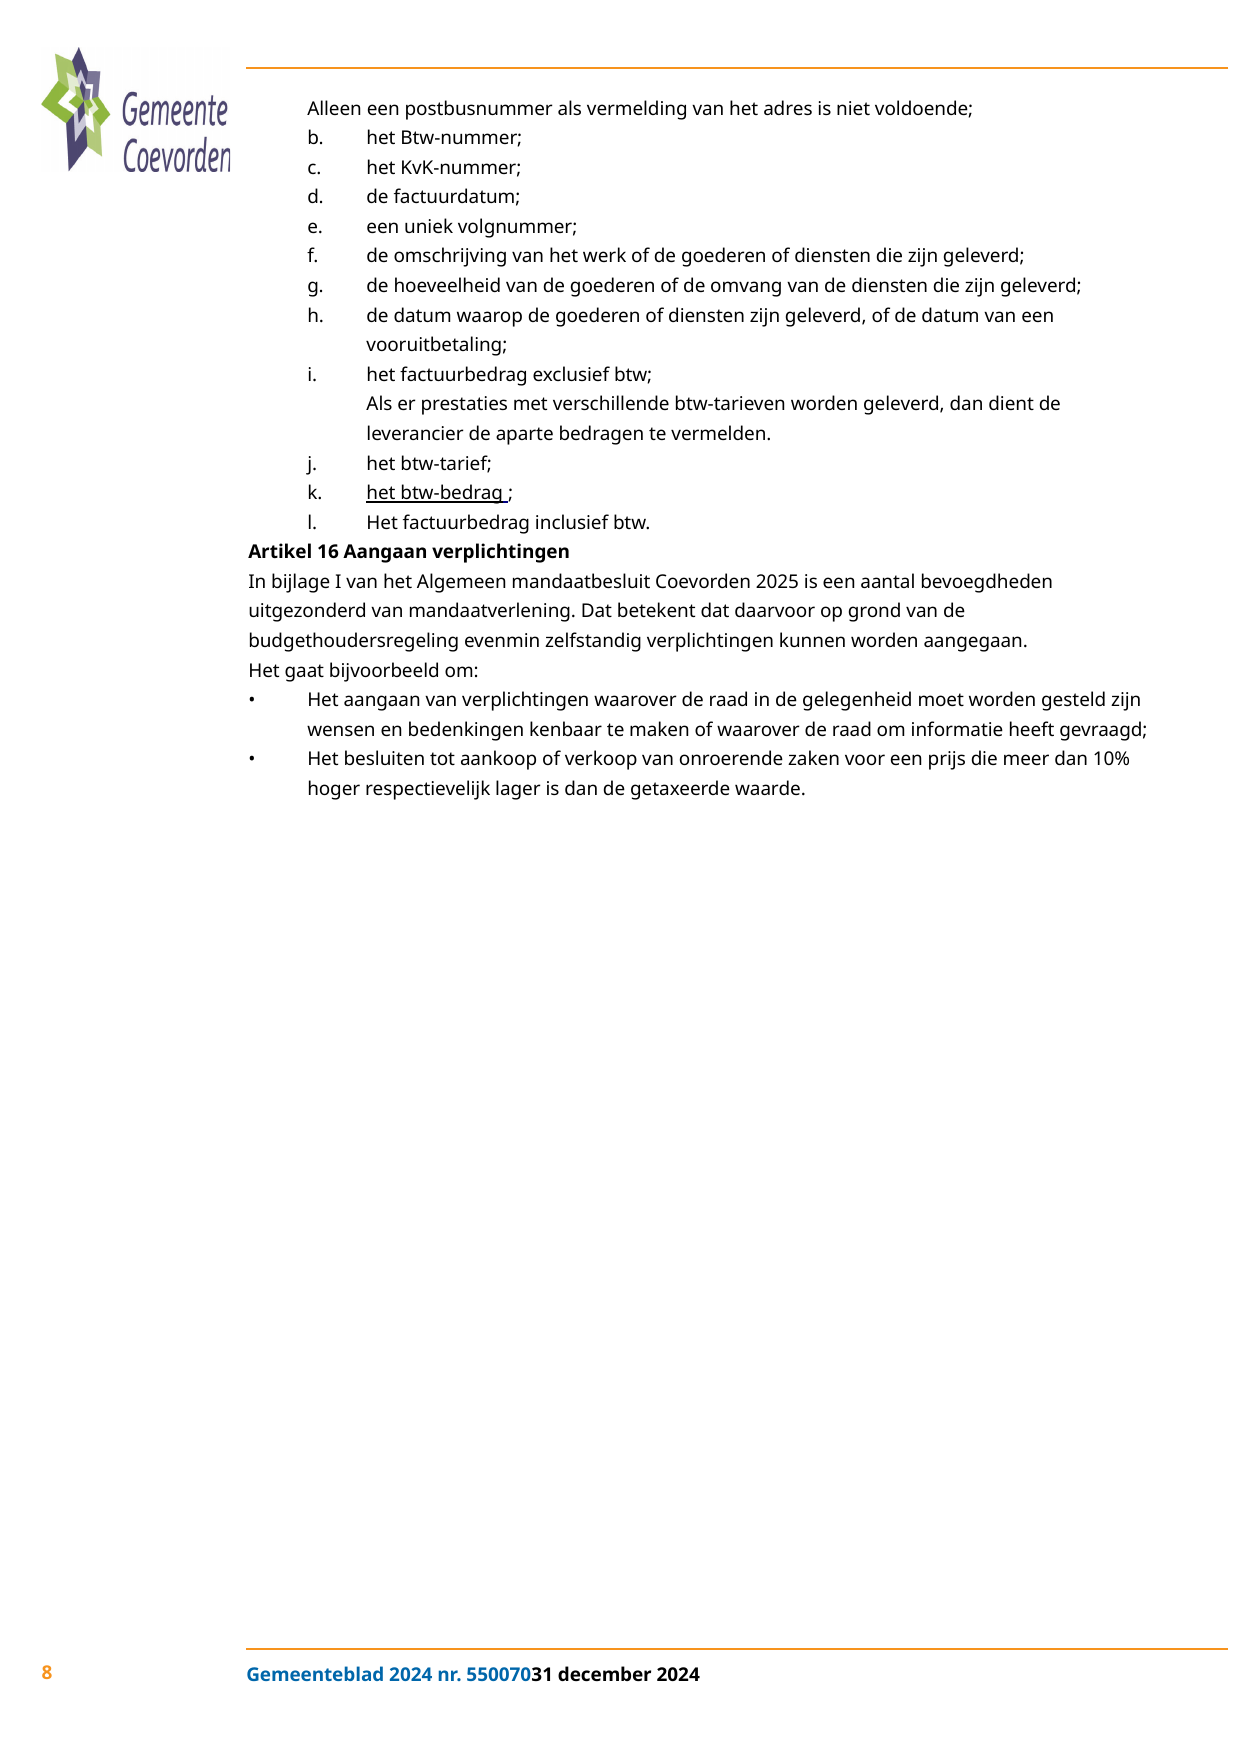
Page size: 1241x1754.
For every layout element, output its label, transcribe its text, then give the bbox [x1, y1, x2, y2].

list een uniek volgnummer; [307, 213, 1152, 239]
list het KvK-nummer; [307, 154, 1152, 180]
list de factuurdatum; [307, 183, 1152, 209]
text Het gaat bijvoorbeeld om: [248, 657, 1152, 683]
list het Btw-nummer; [307, 124, 1152, 150]
list Het factuurbedrag inclusief btw. [307, 509, 1152, 535]
text In bijlage I van het Algemeen mandaatbesluit Coevorden 2025 is een aantal bevoegdheden uitgezonderd van mandaatverlening. Dat betekent dat daarvoor op grond van de budgethoudersregeling evenmin zelfstandig verplichtingen kunnen worden aangegaan. [248, 568, 1152, 653]
list de omschrijving van het werk of de goederen of diensten die zijn geleverd; [307, 243, 1152, 268]
list Alleen een postbusnummer als vermelding van het adres is niet voldoende; [248, 95, 1152, 121]
list het btw-bedrag ; [307, 479, 1152, 505]
list Het besluiten tot aankoop of verkoop van onroerende zaken voor een prijs die meer dan 10% hoger respectievelijk lager is dan de getaxeerde waarde. [248, 746, 1152, 801]
list het btw-tarief; [307, 450, 1152, 476]
list de datum waarop de goederen of diensten zijn geleverd, of de datum van een vooruitbetaling; [307, 302, 1152, 357]
list het factuurbedrag exclusief btw; [307, 361, 1152, 387]
picture [41, 47, 231, 172]
list de hoeveelheid van de goederen of de omvang van de diensten die zijn geleverd; [307, 272, 1152, 298]
list Het aangaan van verplichtingen waarover de raad in de gelegenheid moet worden gesteld zijn wensen en bedenkingen kenbaar te maken of waarover de raad om informatie heeft gevraagd; [248, 686, 1152, 742]
text Artikel 16 Aangaan verplichtingen [248, 538, 1152, 564]
list Als er prestaties met verschillende btw-tarieven worden geleverd, dan dient de leverancier de aparte bedragen te vermelden. [307, 391, 1152, 446]
